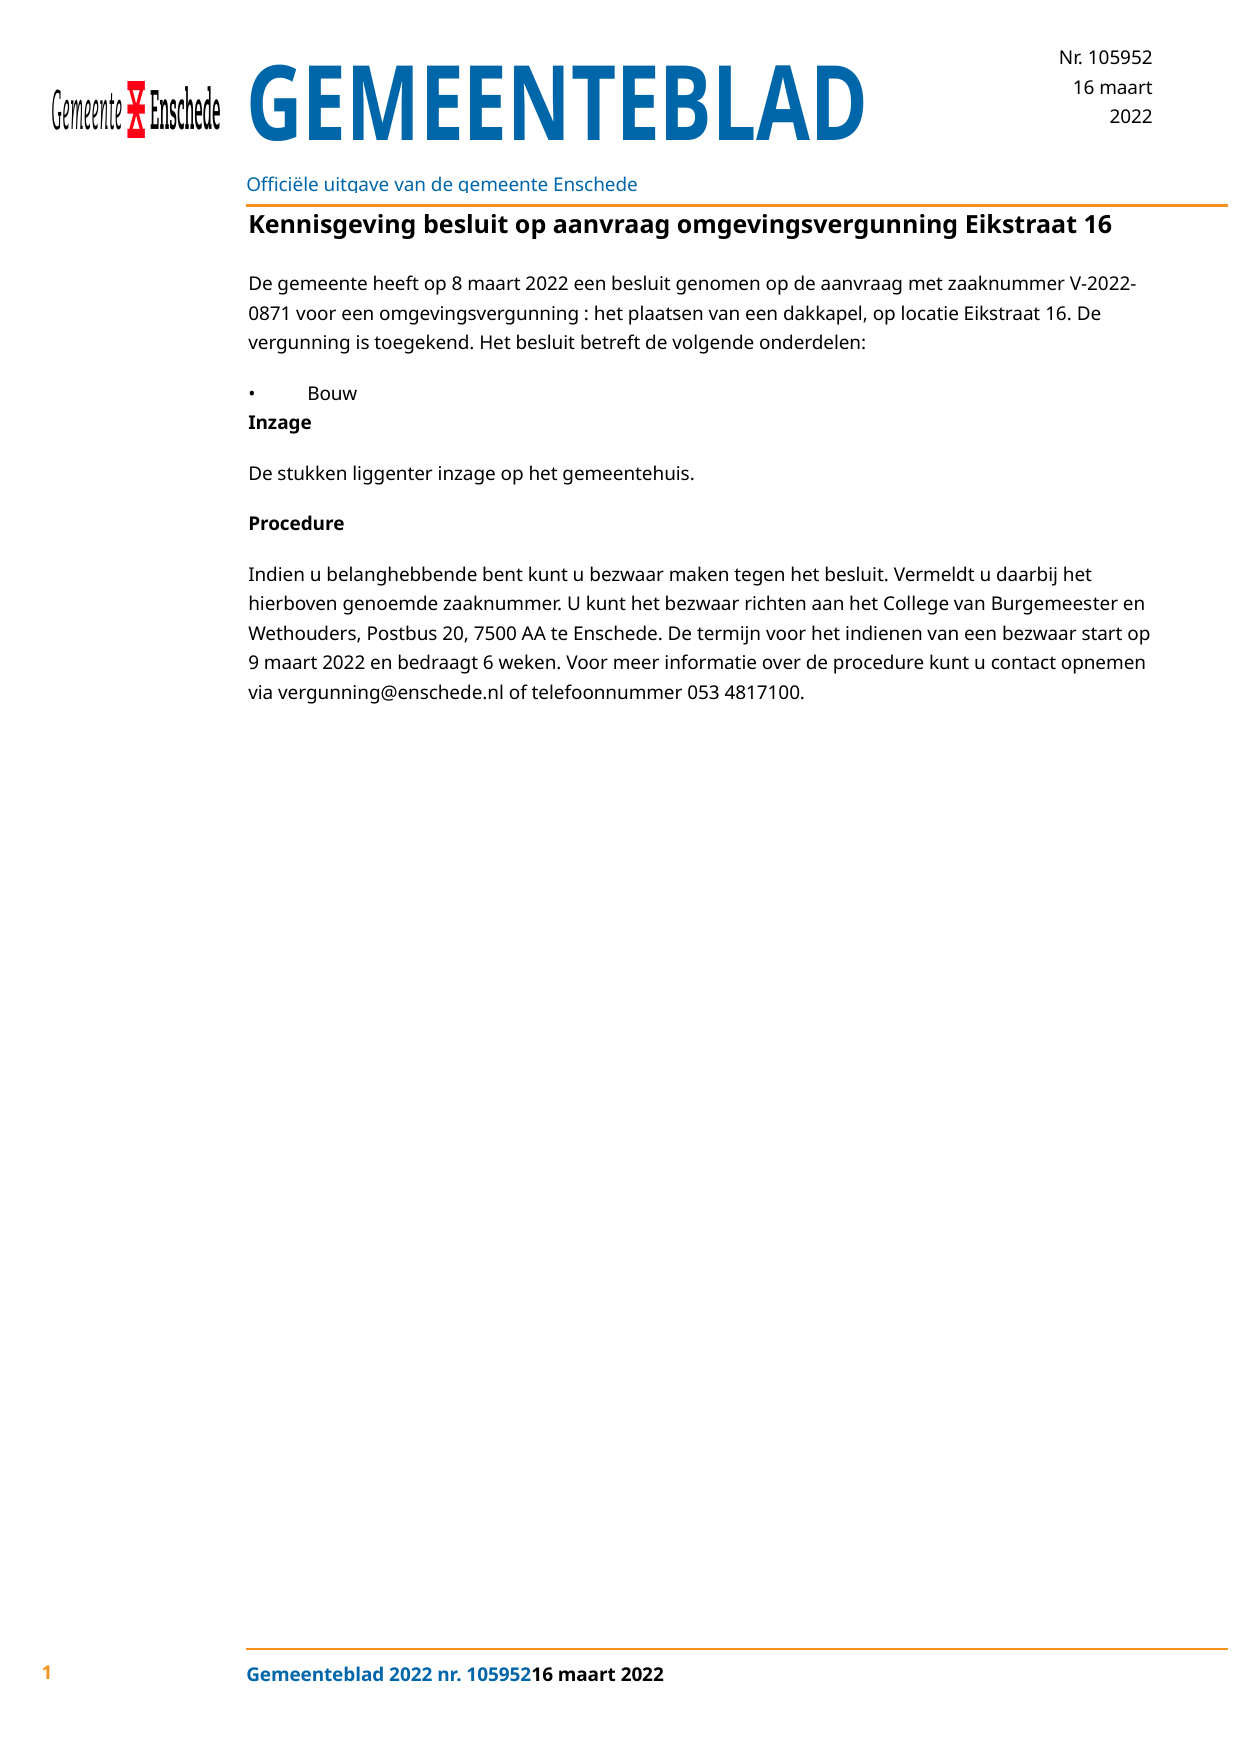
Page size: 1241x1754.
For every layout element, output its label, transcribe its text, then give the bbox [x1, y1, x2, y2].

text Kennisgeving besluit op aanvraag omgevingsvergunning Eikstraat 16 [248, 207, 1152, 241]
text Procedure [248, 510, 1152, 536]
picture [41, 47, 231, 172]
text Inzage [248, 409, 1152, 435]
list Bouw [248, 380, 1152, 406]
text De gemeente heeft op 8 maart 2022 een besluit genomen op de aanvraag met zaaknummer V-2022-0871 voor een omgevingsvergunning : het plaatsen van een dakkapel, op locatie Eikstraat 16. De vergunning is toegekend. Het besluit betreft de volgende onderdelen: [248, 270, 1152, 355]
text Indien u belanghebbende bent kunt u bezwaar maken tegen het besluit. Vermeldt u daarbij het hierboven genoemde zaaknummer. U kunt het bezwaar richten aan het College van Burgemees­ter en Wethouders, Postbus 20, 7500 AA te Enschede. De termijn voor het indienen van een bezwaar start op 9 maart 2022 en bedraagt 6 weken. Voor meer informatie over de procedure kunt u contact opnemen via vergunning@enschede.nl of telefoonnummer 053 4817100. [248, 561, 1152, 705]
text De stukken liggenter inzage op het gemeentehuis. [248, 460, 1152, 486]
